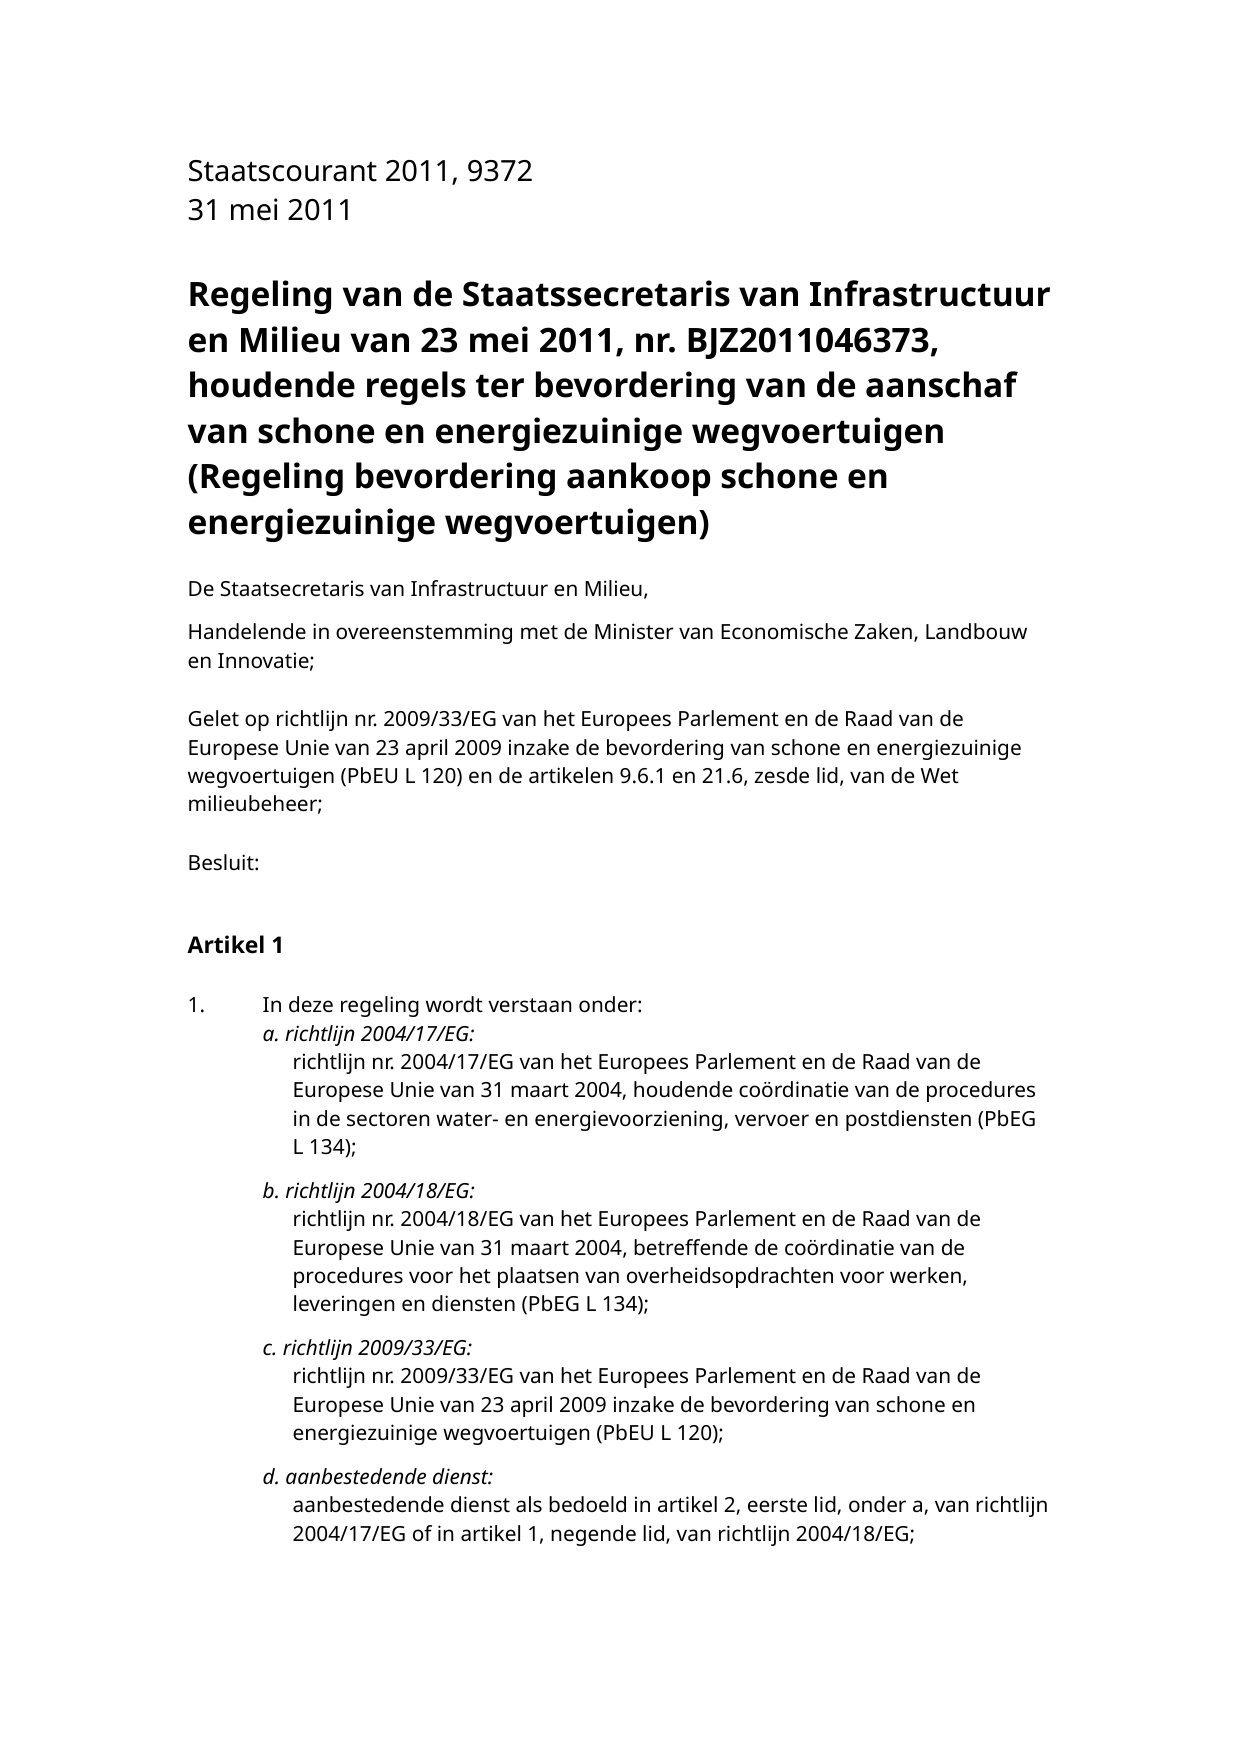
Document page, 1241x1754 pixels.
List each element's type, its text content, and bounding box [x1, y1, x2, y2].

subtitle Regeling van de Staatssecretaris van Infrastructuur en Milieu van 23 mei 2011, nr. BJZ2011046373, houdende regels ter bevordering van de aanschaf van schone en energiezuinige wegvoertuigen (Regeling bevordering aankoop schone en energiezuinige wegvoertuigen) [187, 271, 1053, 544]
list aanbestedende dienst als bedoeld in artikel 2, eerste lid, onder a, van richtlijn 2004/17/EG of in artikel 1, negende lid, van richtlijn 2004/18/EG; [217, 1490, 1053, 1547]
text De Staatsecretaris van Infrastructuur en Milieu, [187, 574, 1053, 602]
list richtlijn nr. 2004/18/EG van het Europees Parlement en de Raad van de Europese Unie van 31 maart 2004, betreffende de coördinatie van de procedures voor het plaatsen van overheidsopdrachten voor werken, leveringen en diensten (PbEG L 134); [217, 1204, 1053, 1318]
list d. aanbestedende dienst: [187, 1462, 1053, 1490]
text Staatscourant 2011, 9372 [187, 150, 1053, 190]
text Handelende in overeenstemming met de Minister van Economische Zaken, Landbouw en Innovatie; [187, 617, 1053, 674]
list c. richtlijn 2009/33/EG: [187, 1333, 1053, 1361]
text 31 mei 2011 [187, 190, 1053, 229]
list a. richtlijn 2004/17/EG: [187, 1019, 1053, 1047]
text Besluit: [187, 848, 1053, 876]
list b. richtlijn 2004/18/EG: [187, 1176, 1053, 1204]
text Gelet op richtlijn nr. 2009/33/EG van het Europees Parlement en de Raad van de Europese Unie van 23 april 2009 inzake de bevordering van schone en energiezuinige wegvoertuigen (PbEU L 120) en de artikelen 9.6.1 en 21.6, zesde lid, van de Wet milieubeheer; [187, 704, 1053, 818]
subtitle Artikel 1 [187, 929, 1053, 960]
list richtlijn nr. 2009/33/EG van het Europees Parlement en de Raad van de Europese Unie van 23 april 2009 inzake de bevordering van schone en energiezuinige wegvoertuigen (PbEU L 120); [217, 1361, 1053, 1447]
list In deze regeling wordt verstaan onder: [187, 990, 1053, 1019]
list richtlijn nr. 2004/17/EG van het Europees Parlement en de Raad van de Europese Unie van 31 maart 2004, houdende coördinatie van de procedures in de sectoren water- en energievoorziening, vervoer en postdiensten (PbEG L 134); [217, 1047, 1053, 1161]
